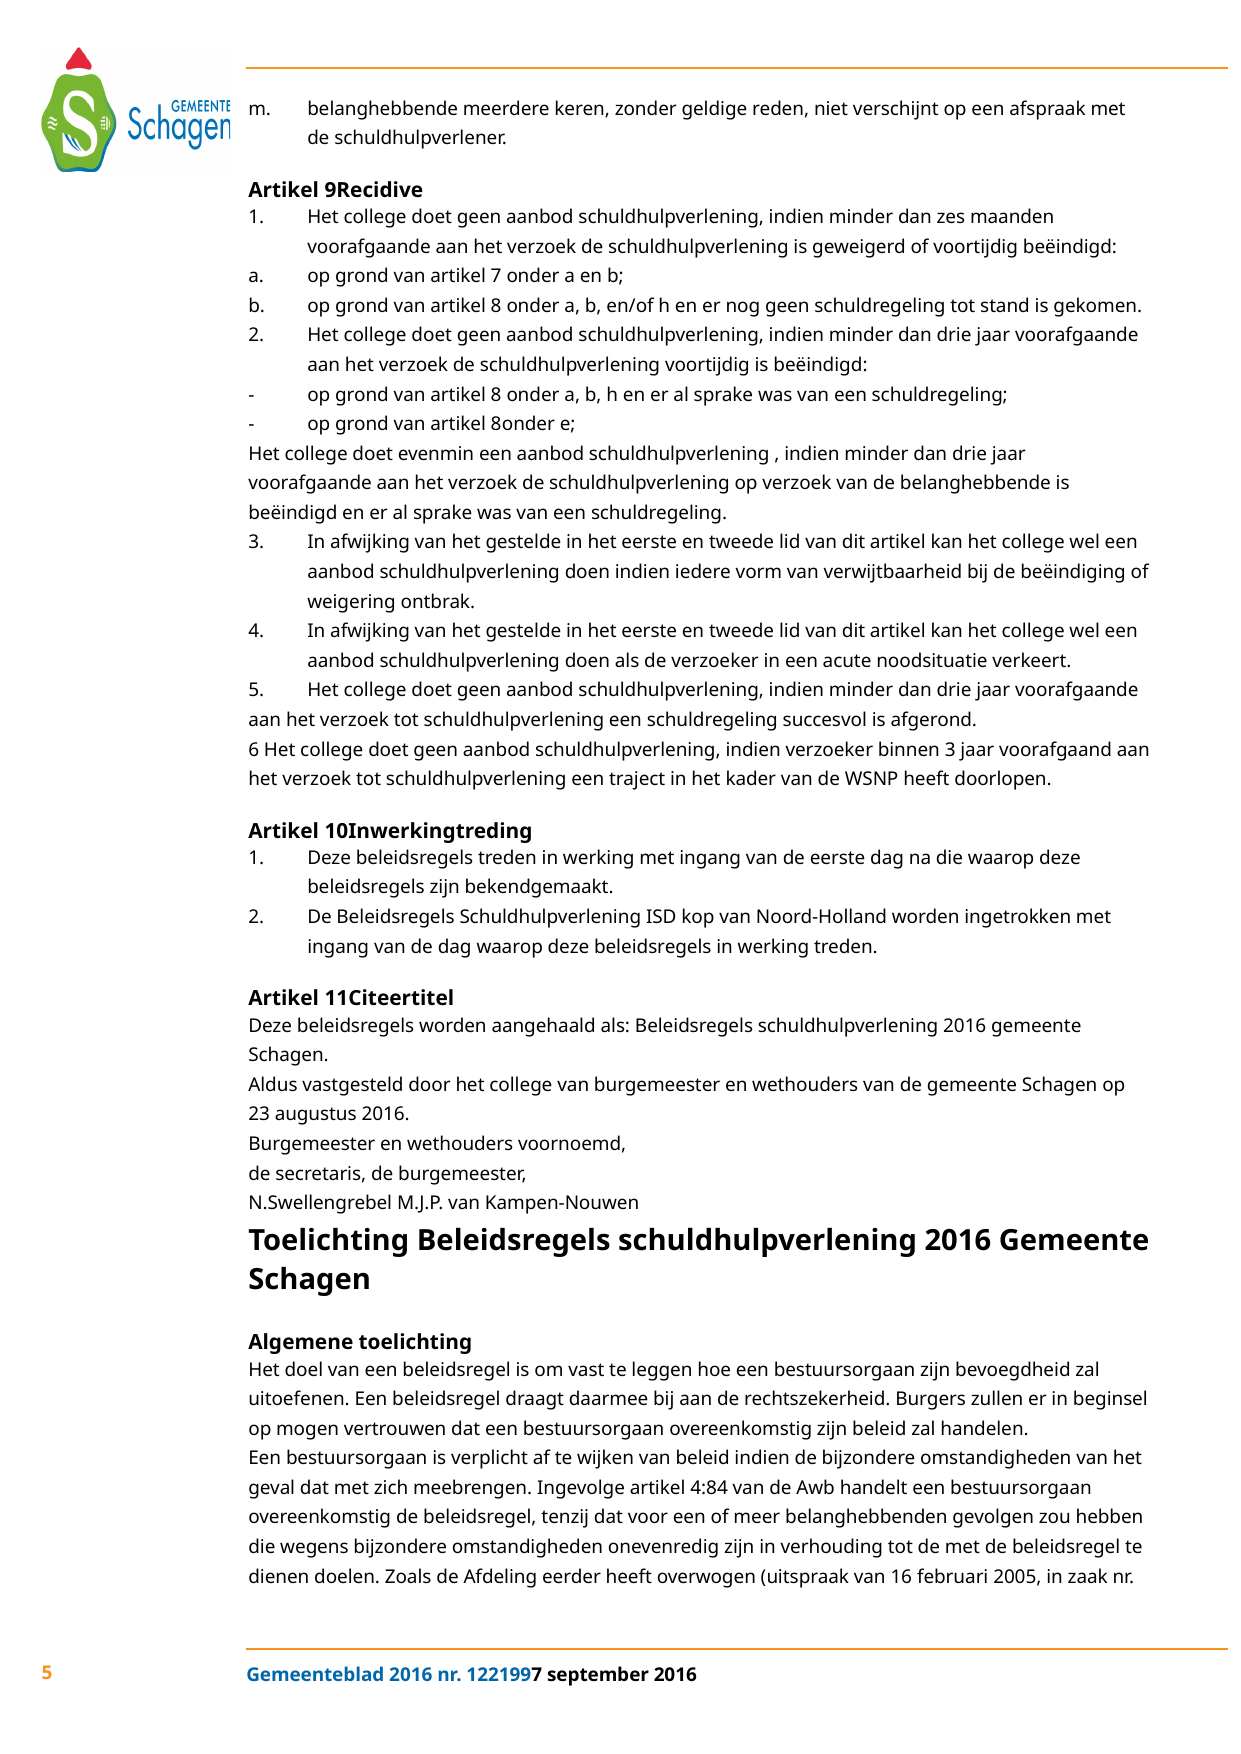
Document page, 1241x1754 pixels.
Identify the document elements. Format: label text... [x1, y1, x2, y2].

list Het college doet geen aanbod schuldhulpverlening, indien minder dan drie jaar voorafgaande aan het verzoek de schuldhulpverlening voortijdig is beëindigd: [248, 322, 1152, 377]
list op grond van artikel 8 onder a, b, h en er al sprake was van een schuldregeling; [248, 381, 1152, 406]
text Het college doet evenmin een aanbod schuldhulpverlening , indien minder dan drie jaar voorafgaande aan het verzoek de schuldhulpverlening op verzoek van de belanghebbende is beëindigd en er al sprake was van een schuldregeling. [248, 440, 1152, 525]
text Artikel 9Recidive [248, 175, 1152, 203]
text Burgemeester en wethouders voornoemd, [248, 1130, 1152, 1156]
list Het college doet geen aanbod schuldhulpverlening, indien minder dan zes maanden voorafgaande aan het verzoek de schuldhulpverlening is geweigerd of voortijdig beëindigd: [248, 203, 1152, 258]
picture [41, 47, 231, 172]
text Toelichting Beleidsregels schuldhulpverlening 2016 Gemeente Schagen [248, 1219, 1152, 1298]
text Artikel 11Citeertitel [248, 983, 1152, 1012]
text Een bestuursorgaan is verplicht af te wijken van beleid indien de bijzondere omstandigheden van het geval dat met zich meebrengen. Ingevolge artikel 4:84 van de Awb handelt een bestuursorgaan overeenkomstig de beleidsregel, tenzij dat voor een of meer belanghebbenden gevolgen zou hebben die wegens bijzondere omstandigheden onevenredig zijn in verhouding tot de met de beleidsregel te dienen doelen. Zoals de Afdeling eerder heeft overwogen (uitspraak van 16 februari 2005, in zaak nr. [248, 1444, 1152, 1589]
text 6 Het college doet geen aanbod schuldhulpverlening, indien verzoeker binnen 3 jaar voorafgaand aan het verzoek tot schuldhulpverlening een traject in het kader van de WSNP heeft doorlopen. [248, 736, 1152, 791]
text Algemene toelichting [248, 1327, 1152, 1356]
list Het college doet geen aanbod schuldhulpverlening, indien minder dan drie jaar voorafgaande [248, 677, 1152, 702]
list Deze beleidsregels treden in werking met ingang van de eerste dag na die waarop deze beleidsregels zijn bekendgemaakt. [248, 844, 1152, 899]
list op grond van artikel 7 onder a en b; [248, 262, 1152, 288]
list De Beleidsregels Schuldhulpverlening ISD kop van Noord-Holland worden ingetrokken met ingang van de dag waarop deze beleidsregels in werking treden. [248, 903, 1152, 959]
text Artikel 10Inwerkingtreding [248, 816, 1152, 844]
text N.Swellengrebel M.J.P. van Kampen-Nouwen [248, 1189, 1152, 1215]
list op grond van artikel 8 onder a, b, en/of h en er nog geen schuldregeling tot stand is gekomen. [248, 292, 1152, 318]
list belanghebbende meerdere keren, zonder geldige reden, niet verschijnt op een afspraak met de schuldhulpverlener. [248, 95, 1152, 150]
list In afwijking van het gestelde in het eerste en tweede lid van dit artikel kan het college wel een aanbod schuldhulpverlening doen indien iedere vorm van verwijtbaarheid bij de beëindiging of weigering ontbrak. [248, 529, 1152, 613]
text aan het verzoek tot schuldhulpverlening een schuldregeling succesvol is afgerond. [248, 706, 1152, 732]
list op grond van artikel 8onder e; [248, 410, 1152, 436]
text Deze beleidsregels worden aangehaald als: Beleidsregels schuldhulpverlening 2016 gemeente Schagen. [248, 1012, 1152, 1067]
text de secretaris, de burgemeester, [248, 1160, 1152, 1185]
text Aldus vastgesteld door het college van burgemeester en wethouders van de gemeente Schagen op 23 augustus 2016. [248, 1071, 1152, 1126]
text Het doel van een beleidsregel is om vast te leggen hoe een bestuursorgaan zijn bevoegdheid zal uitoefenen. Een beleidsregel draagt daarmee bij aan de rechtszekerheid. Burgers zullen er in beginsel op mogen vertrouwen dat een bestuursorgaan overeenkomstig zijn beleid zal handelen. [248, 1356, 1152, 1441]
list In afwijking van het gestelde in het eerste en tweede lid van dit artikel kan het college wel een aanbod schuldhulpverlening doen als de verzoeker in een acute noodsituatie verkeert. [248, 617, 1152, 673]
